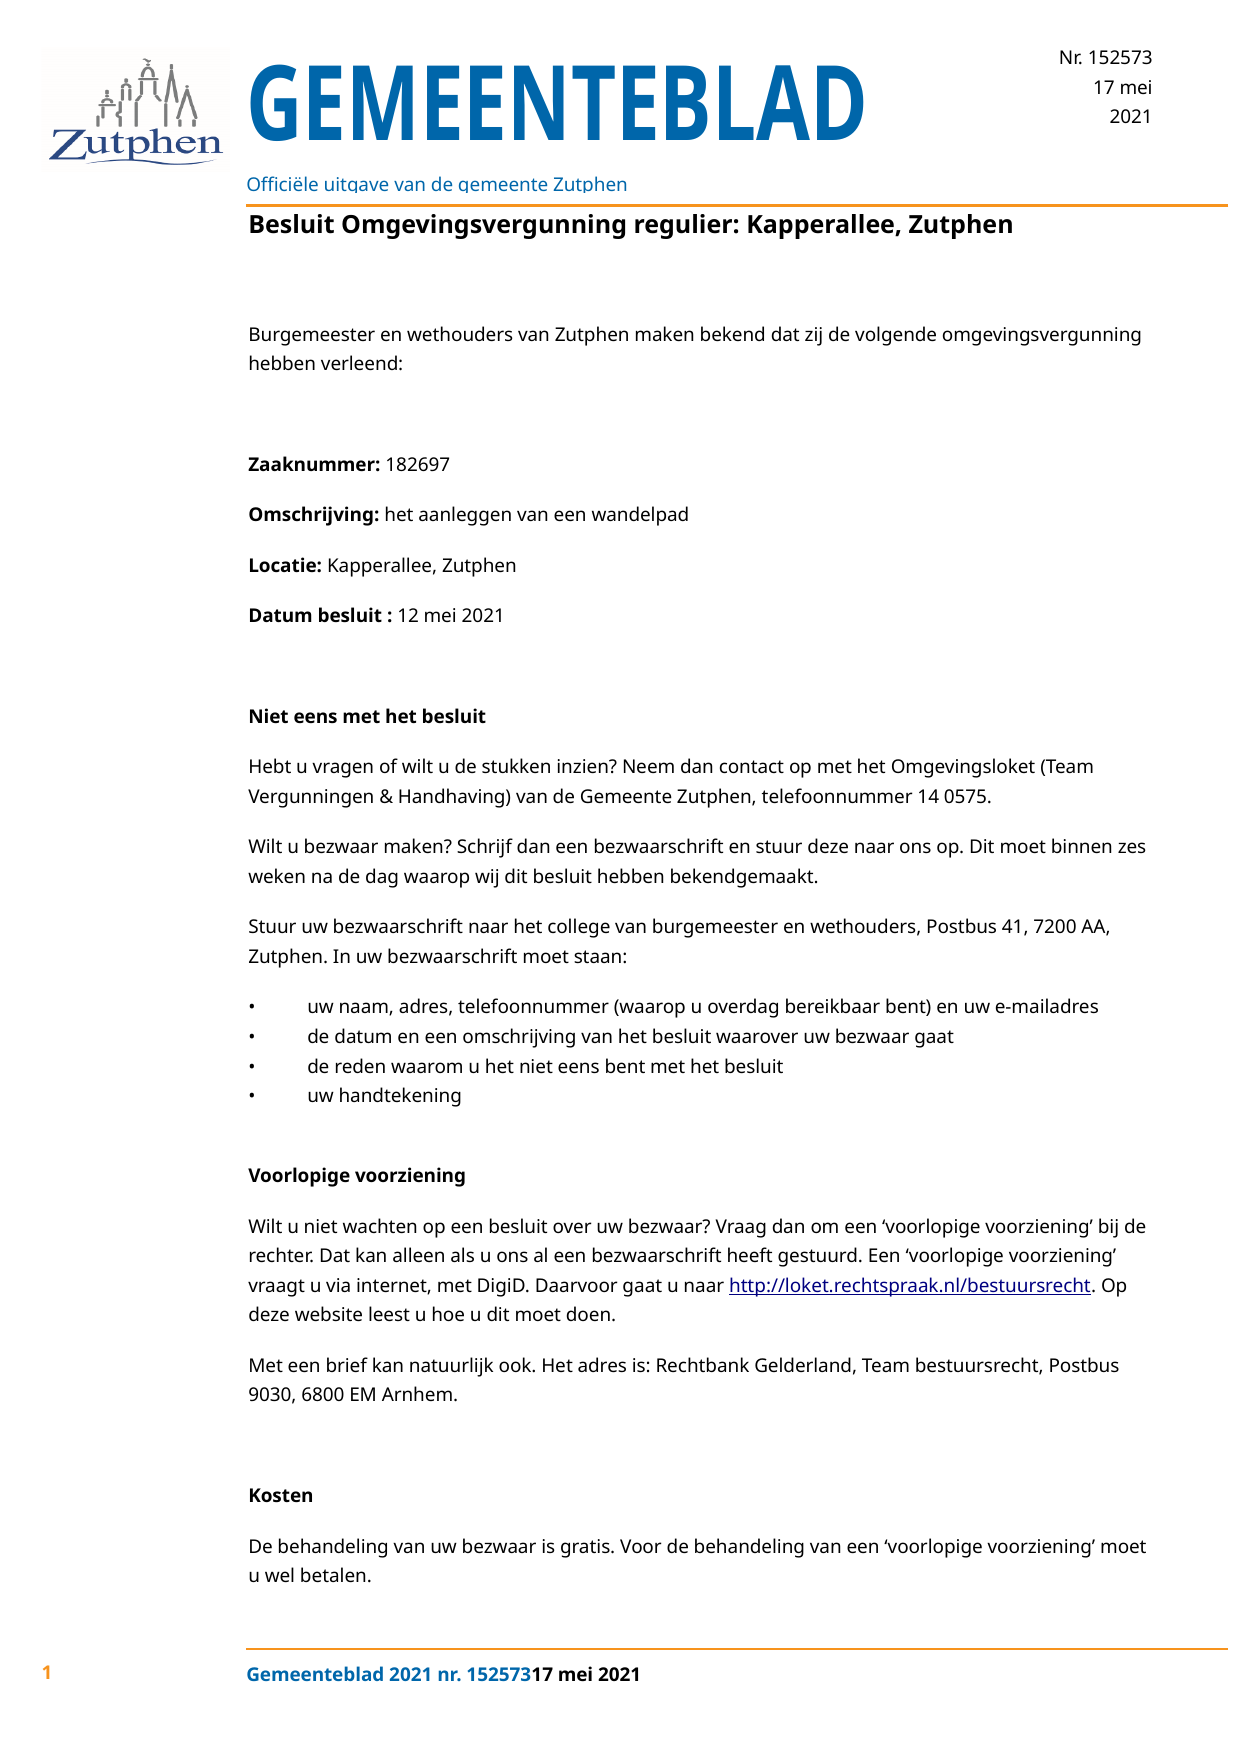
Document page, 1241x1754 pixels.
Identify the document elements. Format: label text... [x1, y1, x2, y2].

text Met een brief kan natuurlijk ook. Het adres is: Rechtbank Gelderland, Team bestuursrecht, Postbus 9030, 6800 EM Arnhem. [248, 1352, 1152, 1407]
list uw handtekening [248, 1082, 1152, 1108]
text Omschrijving: het aanleggen van een wandelpad [248, 502, 1152, 527]
text De behandeling van uw bezwaar is gratis. Voor de behandeling van een ‘voorlopige voorziening’ moet u wel betalen. [248, 1533, 1152, 1588]
text Besluit Omgevingsvergunning regulier: Kapperallee, Zutphen [248, 207, 1152, 241]
text Hebt u vragen of wilt u de stukken inzien? Neem dan contact op met het Omgevingsloket (Team Vergunningen & Handhaving) van de Gemeente Zutphen, telefoonnummer 14 0575. [248, 754, 1152, 809]
list uw naam, adres, telefoonnummer (waarop u overdag bereikbaar bent) en uw e-mailadres [248, 994, 1152, 1019]
text Kosten [248, 1482, 1152, 1508]
list de reden waarom u het niet eens bent met het besluit [248, 1053, 1152, 1078]
text Wilt u niet wachten op een besluit over uw bezwaar? Vraag dan om een ‘voorlopige voorziening’ bij de rechter. Dat kan alleen als u ons al een bezwaarschrift heeft gestuurd. Een ‘voorlopige voorziening’ vraagt u via internet, met DigiD. Daarvoor gaat u naar http://loket.rechtspraak.nl/bestuursrecht. Op deze website leest u hoe u dit moet doen. [248, 1213, 1152, 1327]
text Niet eens met het besluit [248, 703, 1152, 729]
text Burgemeester en wethouders van Zutphen maken bekend dat zij de volgende omgevingsvergunning hebben verleend: [248, 321, 1152, 376]
text Voorlopige voorziening [248, 1162, 1152, 1188]
list de datum en een omschrijving van het besluit waarover uw bezwaar gaat [248, 1023, 1152, 1049]
text Wilt u bezwaar maken? Schrijf dan een bezwaarschrift en stuur deze naar ons op. Dit moet binnen zes weken na de dag waarop wij dit besluit hebben bekendgemaakt. [248, 834, 1152, 889]
text Stuur uw bezwaarschrift naar het college van burgemeester en wethouders, Postbus 41, 7200 AA, Zutphen. In uw bezwaarschrift moet staan: [248, 914, 1152, 969]
text Locatie: Kapperallee, Zutphen [248, 552, 1152, 578]
text Zaaknummer: 182697 [248, 451, 1152, 477]
text Datum besluit : 12 mei 2021 [248, 602, 1152, 628]
picture [41, 47, 231, 172]
